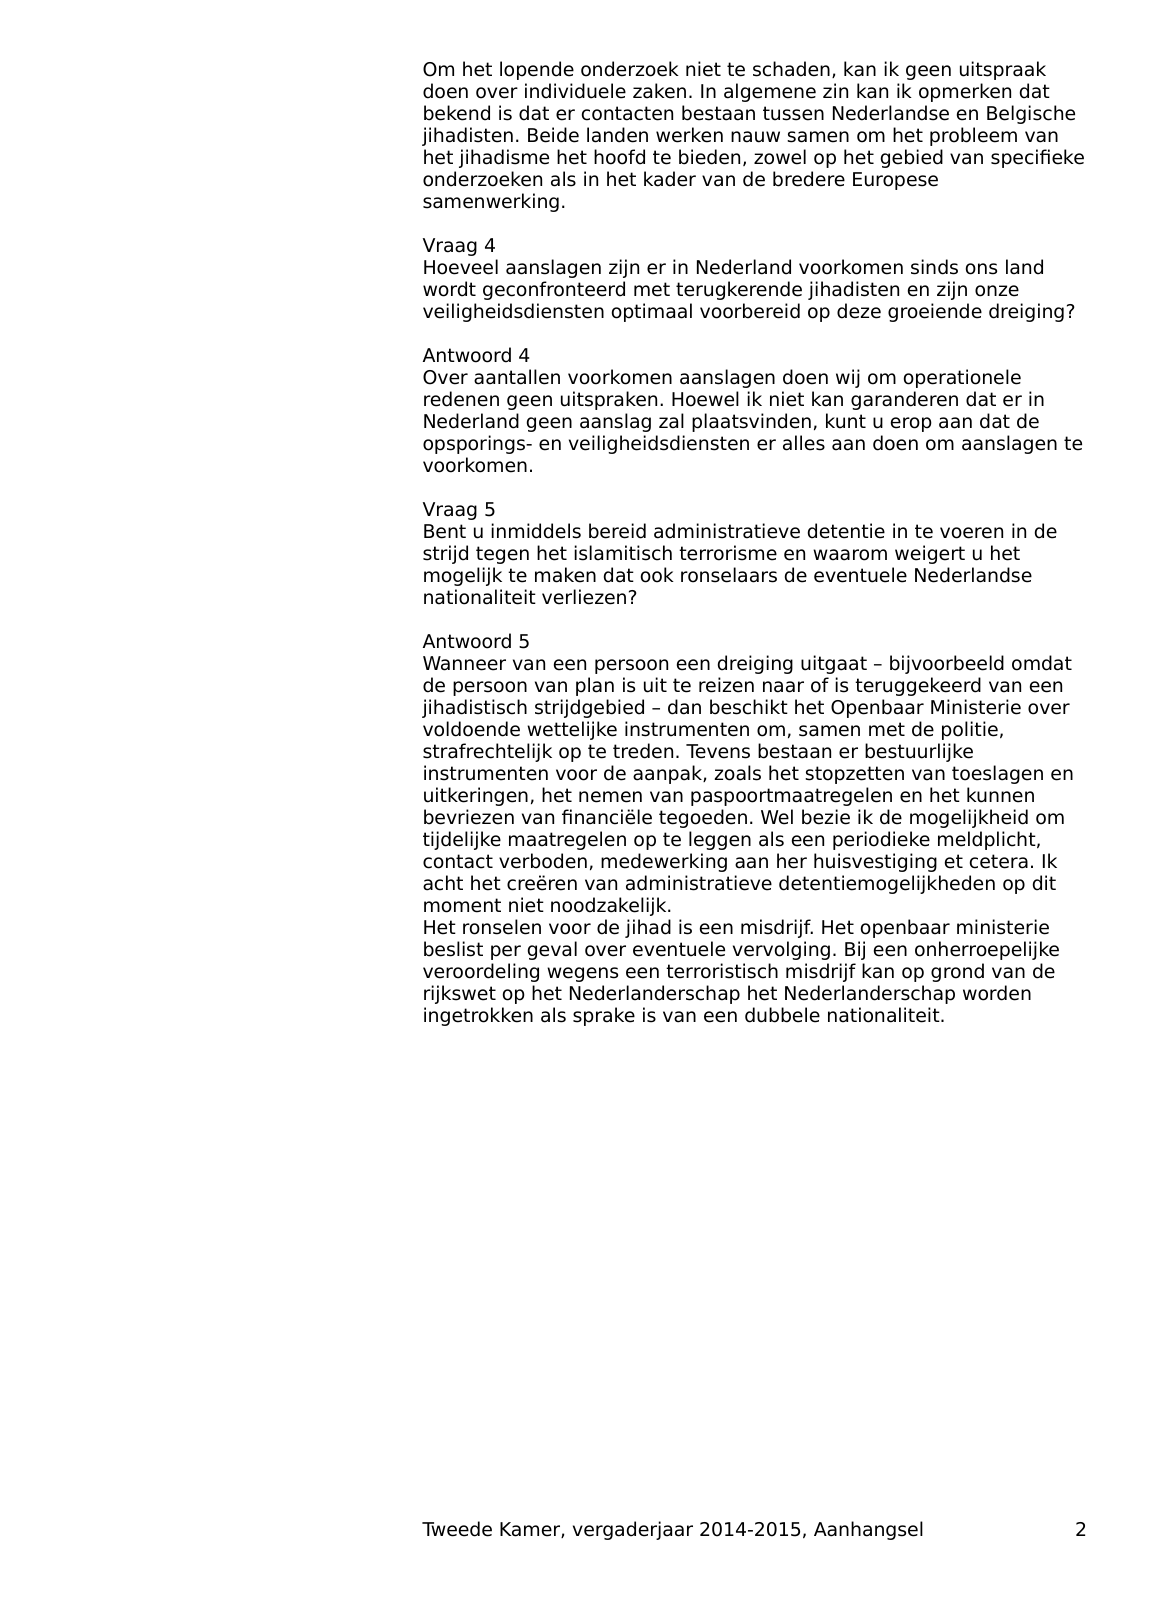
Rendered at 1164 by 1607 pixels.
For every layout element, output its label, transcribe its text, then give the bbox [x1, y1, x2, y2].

text Vraag 4 [422, 235, 1087, 257]
text Antwoord 5 [422, 631, 1087, 653]
text Wanneer van een persoon een dreiging uitgaat – bijvoorbeeld omdat de persoon van plan is uit te reizen naar of is teruggekeerd van een jihadistisch strijdgebied – dan beschikt het Openbaar Ministerie over voldoende wettelijke instrumenten om, samen met de politie, strafrechtelijk op te treden. Tevens bestaan er bestuurlijke instrumenten voor de aanpak, zoals het stopzetten van toeslagen en uitkeringen, het nemen van paspoortmaatregelen en het kunnen bevriezen van financiële tegoeden. Wel bezie ik de mogelijkheid om tijdelijke maatregelen op te leggen als een periodieke meldplicht, contact verboden, medewerking aan her huisvestiging et cetera. Ik acht het creëren van administratieve detentiemogelijkheden op dit moment niet noodzakelijk. [422, 653, 1087, 917]
text Hoeveel aanslagen zijn er in Nederland voorkomen sinds ons land wordt geconfronteerd met terugkerende jihadisten en zijn onze veiligheidsdiensten optimaal voorbereid op deze groeiende dreiging? [422, 257, 1087, 323]
text Om het lopende onderzoek niet te schaden, kan ik geen uitspraak doen over individuele zaken. In algemene zin kan ik opmerken dat bekend is dat er contacten bestaan tussen Nederlandse en Belgische jihadisten. Beide landen werken nauw samen om het probleem van het jihadisme het hoofd te bieden, zowel op het gebied van specifieke onderzoeken als in het kader van de bredere Europese samenwerking. [422, 59, 1087, 213]
text Bent u inmiddels bereid administratieve detentie in te voeren in de strijd tegen het islamitisch terrorisme en waarom weigert u het mogelijk te maken dat ook ronselaars de eventuele Nederlandse nationaliteit verliezen? [422, 521, 1087, 609]
text Over aantallen voorkomen aanslagen doen wij om operationele redenen geen uitspraken. Hoewel ik niet kan garanderen dat er in Nederland geen aanslag zal plaatsvinden, kunt u erop aan dat de opsporings- en veiligheidsdiensten er alles aan doen om aanslagen te voorkomen. [422, 367, 1087, 477]
text Het ronselen voor de jihad is een misdrijf. Het openbaar ministerie beslist per geval over eventuele vervolging. Bij een onherroepelijke veroordeling wegens een terroristisch misdrijf kan op grond van de rijkswet op het Nederlanderschap het Nederlanderschap worden ingetrokken als sprake is van een dubbele nationaliteit. [422, 917, 1087, 1027]
text Vraag 5 [422, 499, 1087, 521]
text Antwoord 4 [422, 345, 1087, 367]
